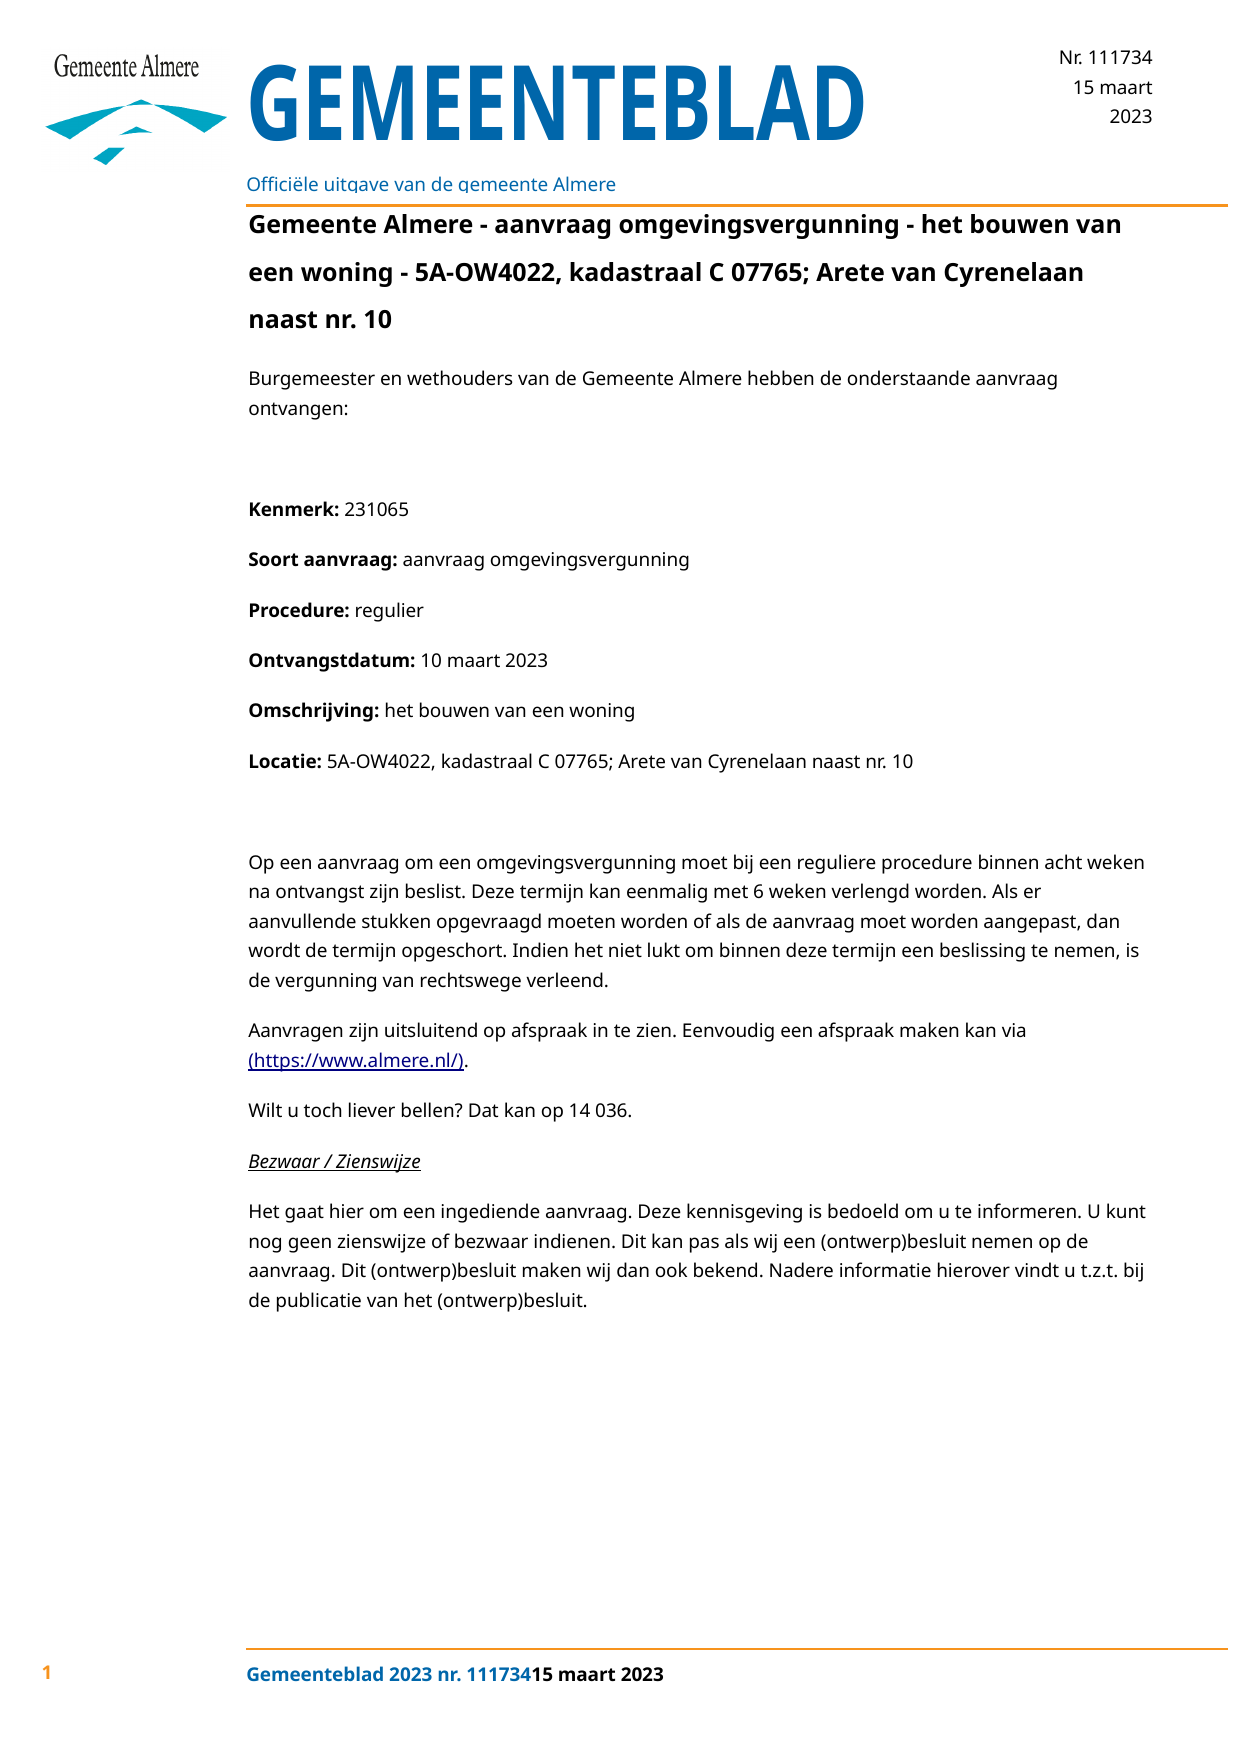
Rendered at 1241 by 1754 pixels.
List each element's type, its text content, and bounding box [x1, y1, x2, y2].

text Procedure: regulier [248, 597, 1152, 622]
text Bezwaar / Zienswijze [248, 1148, 1152, 1174]
text Omschrijving: het bouwen van een woning [248, 698, 1152, 723]
text Soort aanvraag: aanvraag omgevingsvergunning [248, 546, 1152, 572]
text Ontvangstdatum: 10 maart 2023 [248, 647, 1152, 673]
picture [41, 47, 231, 172]
text Op een aanvraag om een omgevingsvergunning moet bij een reguliere procedure binnen acht weken na ontvangst zijn beslist. Deze termijn kan eenmalig met 6 weken verlengd worden. Als er aanvullende stukken opgevraagd moeten worden of als de aanvraag moet worden aangepast, dan wordt de termijn opgeschort. Indien het niet lukt om binnen deze termijn een beslissing te nemen, is de vergunning van rechtswege verleend. [248, 849, 1152, 993]
text Het gaat hier om een ingediende aanvraag. Deze kennisgeving is bedoeld om u te informeren. U kunt nog geen zienswijze of bezwaar indienen. Dit kan pas als wij een (ontwerp)besluit nemen op de aanvraag. Dit (ontwerp)besluit maken wij dan ook bekend. Nadere informatie hierover vindt u t.z.t. bij de publicatie van het (ontwerp)besluit. [248, 1198, 1152, 1313]
text Wilt u toch liever bellen? Dat kan op 14 036. [248, 1098, 1152, 1123]
text Kenmerk: 231065 [248, 496, 1152, 522]
text Burgemeester en wethouders van de Gemeente Almere hebben de onderstaande aanvraag ontvangen: [248, 366, 1152, 421]
text Locatie: 5A-OW4022, kadastraal C 07765; Arete van Cyrenelaan naast nr. 10 [248, 748, 1152, 774]
text Gemeente Almere - aanvraag omgevingsvergunning - het bouwen van een woning - 5A-OW4022, kadastraal C 07765; Arete van Cyrenelaan naast nr. 10 [248, 207, 1152, 336]
text Aanvragen zijn uitsluitend op afspraak in te zien. Eenvoudig een afspraak maken kan via (https://www.almere.nl/). [248, 1018, 1152, 1073]
